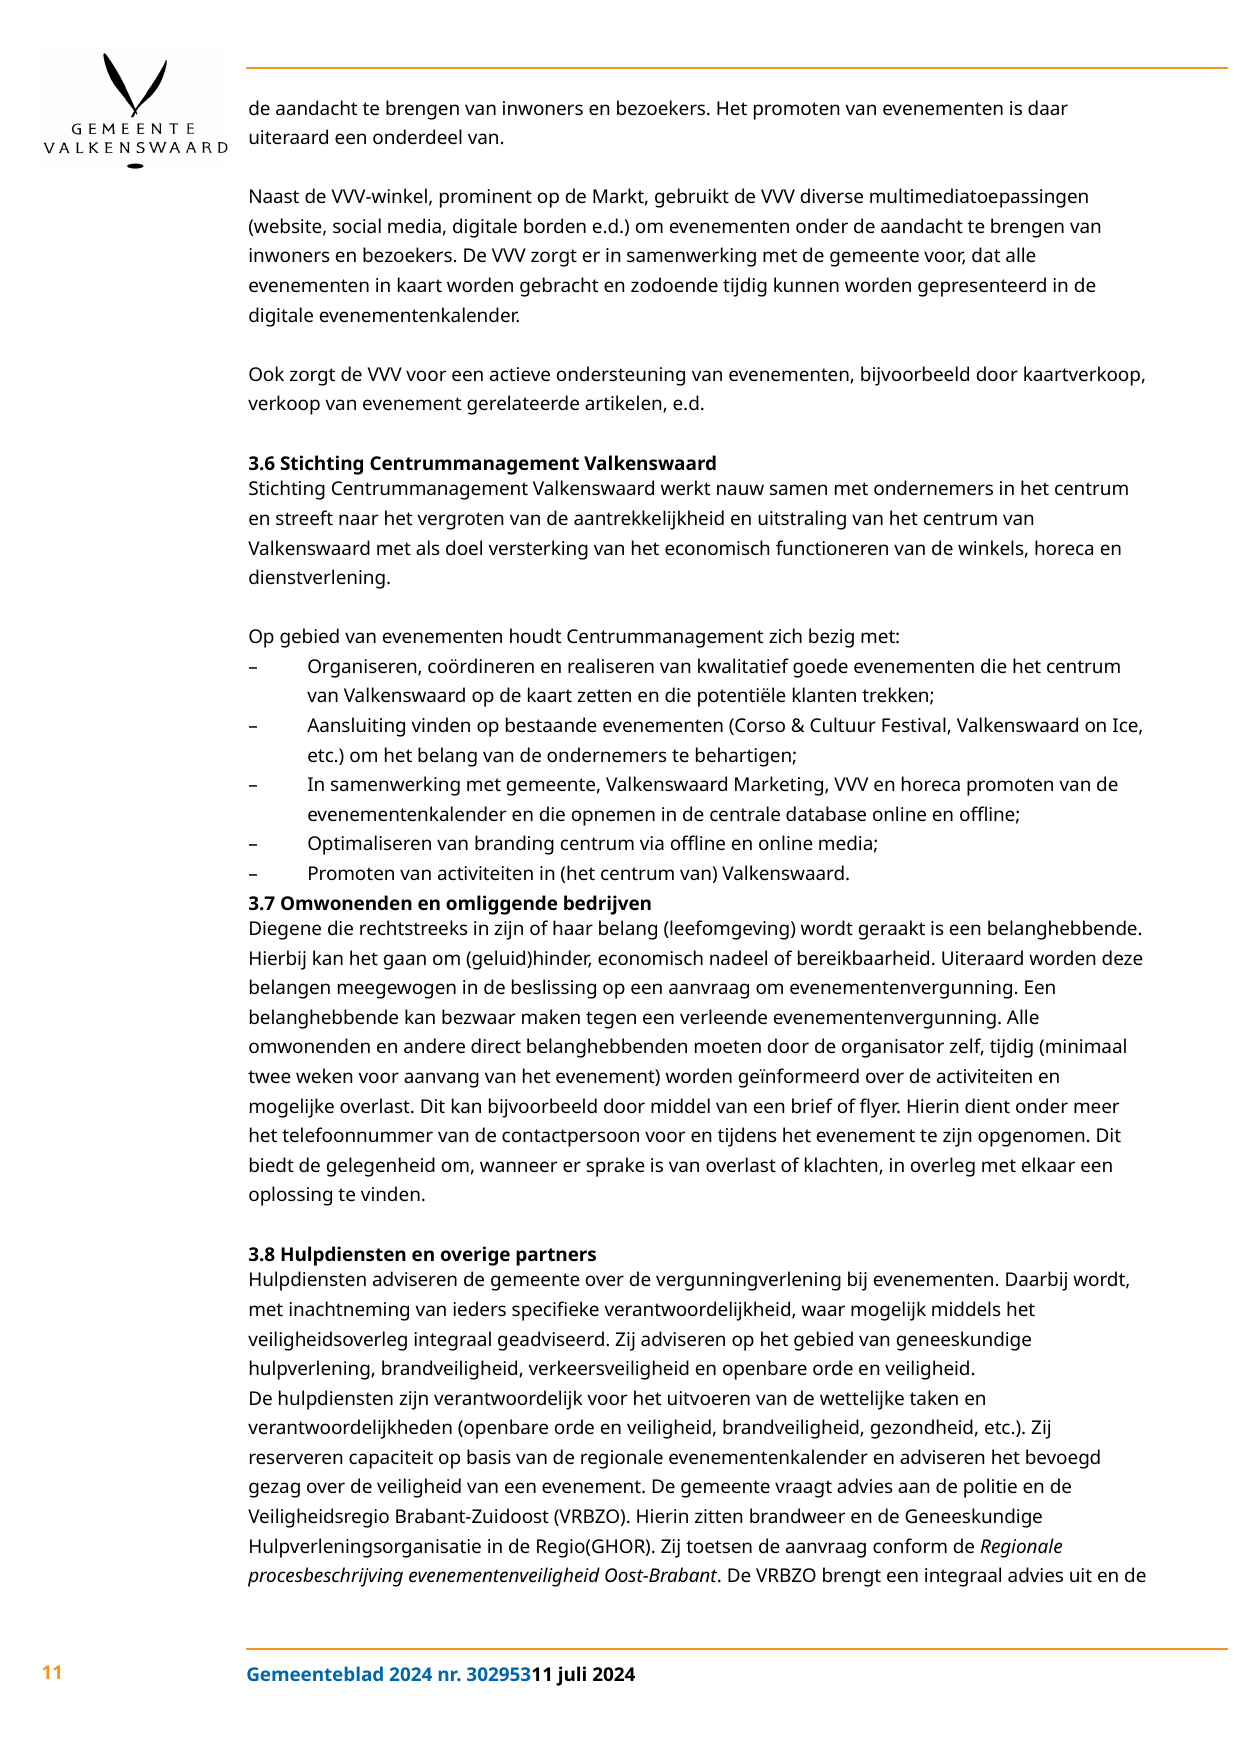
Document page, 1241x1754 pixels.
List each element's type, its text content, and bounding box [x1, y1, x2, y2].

text Op gebied van evenementen houdt Centrummanagement zich bezig met: [248, 623, 1152, 649]
text 3.6 Stichting Centrummanagement Valkenswaard [248, 450, 1152, 476]
text Hierbij kan het gaan om (geluid)hinder, economisch nadeel of bereikbaarheid. Uiteraard worden deze belangen meegewogen in de beslissing op een aanvraag om evenementenvergunning. Een belanghebbende kan bezwaar maken tegen een verleende evenementenvergunning. Alle omwonenden en andere direct belanghebbenden moeten door de organisator zelf, tijdig (minimaal twee weken voor aanvang van het evenement) worden geïnformeerd over de activiteiten en mogelijke overlast. Dit kan bijvoorbeeld door middel van een brief of flyer. Hierin dient onder meer het telefoonnummer van de contactpersoon voor en tijdens het evenement te zijn opgenomen. Dit biedt de gelegenheid om, wanneer er sprake is van overlast of klachten, in overleg met elkaar een oplossing te vinden. [248, 945, 1152, 1207]
text de aandacht te brengen van inwoners en bezoekers. Het promoten van evenementen is daar uiteraard een onderdeel van. [248, 95, 1152, 150]
list Organiseren, coördineren en realiseren van kwalitatief goede evenementen die het centrum van Valkenswaard op de kaart zetten en die potentiële klanten trekken; [248, 653, 1152, 708]
list Optimaliseren van branding centrum via offline en online media; [248, 831, 1152, 856]
list In samenwerking met gemeente, Valkenswaard Marketing, VVV en horeca promoten van de evenementenkalender en die opnemen in de centrale database online en offline; [248, 771, 1152, 827]
list Aansluiting vinden op bestaande evenementen (Corso & Cultuur Festival, Valkenswaard on Ice, etc.) om het belang van de ondernemers te behartigen; [248, 712, 1152, 767]
text De hulpdiensten zijn verantwoordelijk voor het uitvoeren van de wettelijke taken en verantwoordelijkheden (openbare orde en veiligheid, brandveiligheid, gezondheid, etc.). Zij reserveren capaciteit op basis van de regionale evenementenkalender en adviseren het bevoegd gezag over de veiligheid van een evenement. De gemeente vraagt advies aan de politie en de Veiligheidsregio Brabant-Zuidoost (VRBZO). Hierin zitten brandweer en de Geneeskundige Hulpverleningsorganisatie in de Regio(GHOR). Zij toetsen de aanvraag conform de Regionale procesbeschrijving evenementenveiligheid Oost-Brabant. De VRBZO brengt een integraal advies uit en de [248, 1385, 1152, 1588]
text Ook zorgt de VVV voor een actieve ondersteuning van evenementen, bijvoorbeeld door kaartverkoop, verkoop van evenement gerelateerde artikelen, e.d. [248, 361, 1152, 416]
text Diegene die rechtstreeks in zijn of haar belang (leefomgeving) wordt geraakt is een belanghebbende. [248, 915, 1152, 941]
text Naast de VVV-winkel, prominent op de Markt, gebruikt de VVV diverse multimediatoepassingen (website, social media, digitale borden e.d.) om evenementen onder de aandacht te brengen van inwoners en bezoekers. De VVV zorgt er in samenwerking met de gemeente voor, dat alle evenementen in kaart worden gebracht en zodoende tijdig kunnen worden gepresenteerd in de digitale evenementenkalender. [248, 183, 1152, 328]
text 3.8 Hulpdiensten en overige partners [248, 1241, 1152, 1267]
list Promoten van activiteiten in (het centrum van) Valkenswaard. [248, 860, 1152, 886]
picture [41, 47, 231, 172]
text Hulpdiensten adviseren de gemeente over de vergunningverlening bij evenementen. Daarbij wordt, met inachtneming van ieders specifieke verantwoordelijkheid, waar mogelijk middels het veiligheidsoverleg integraal geadviseerd. Zij adviseren op het gebied van geneeskundige hulpverlening, brandveiligheid, verkeersveiligheid en openbare orde en veiligheid. [248, 1267, 1152, 1381]
text 3.7 Omwonenden en omliggende bedrijven [248, 890, 1152, 915]
text Stichting Centrummanagement Valkenswaard werkt nauw samen met ondernemers in het centrum en streeft naar het vergroten van de aantrekkelijkheid en uitstraling van het centrum van Valkenswaard met als doel versterking van het economisch functioneren van de winkels, horeca en dienstverlening. [248, 476, 1152, 590]
